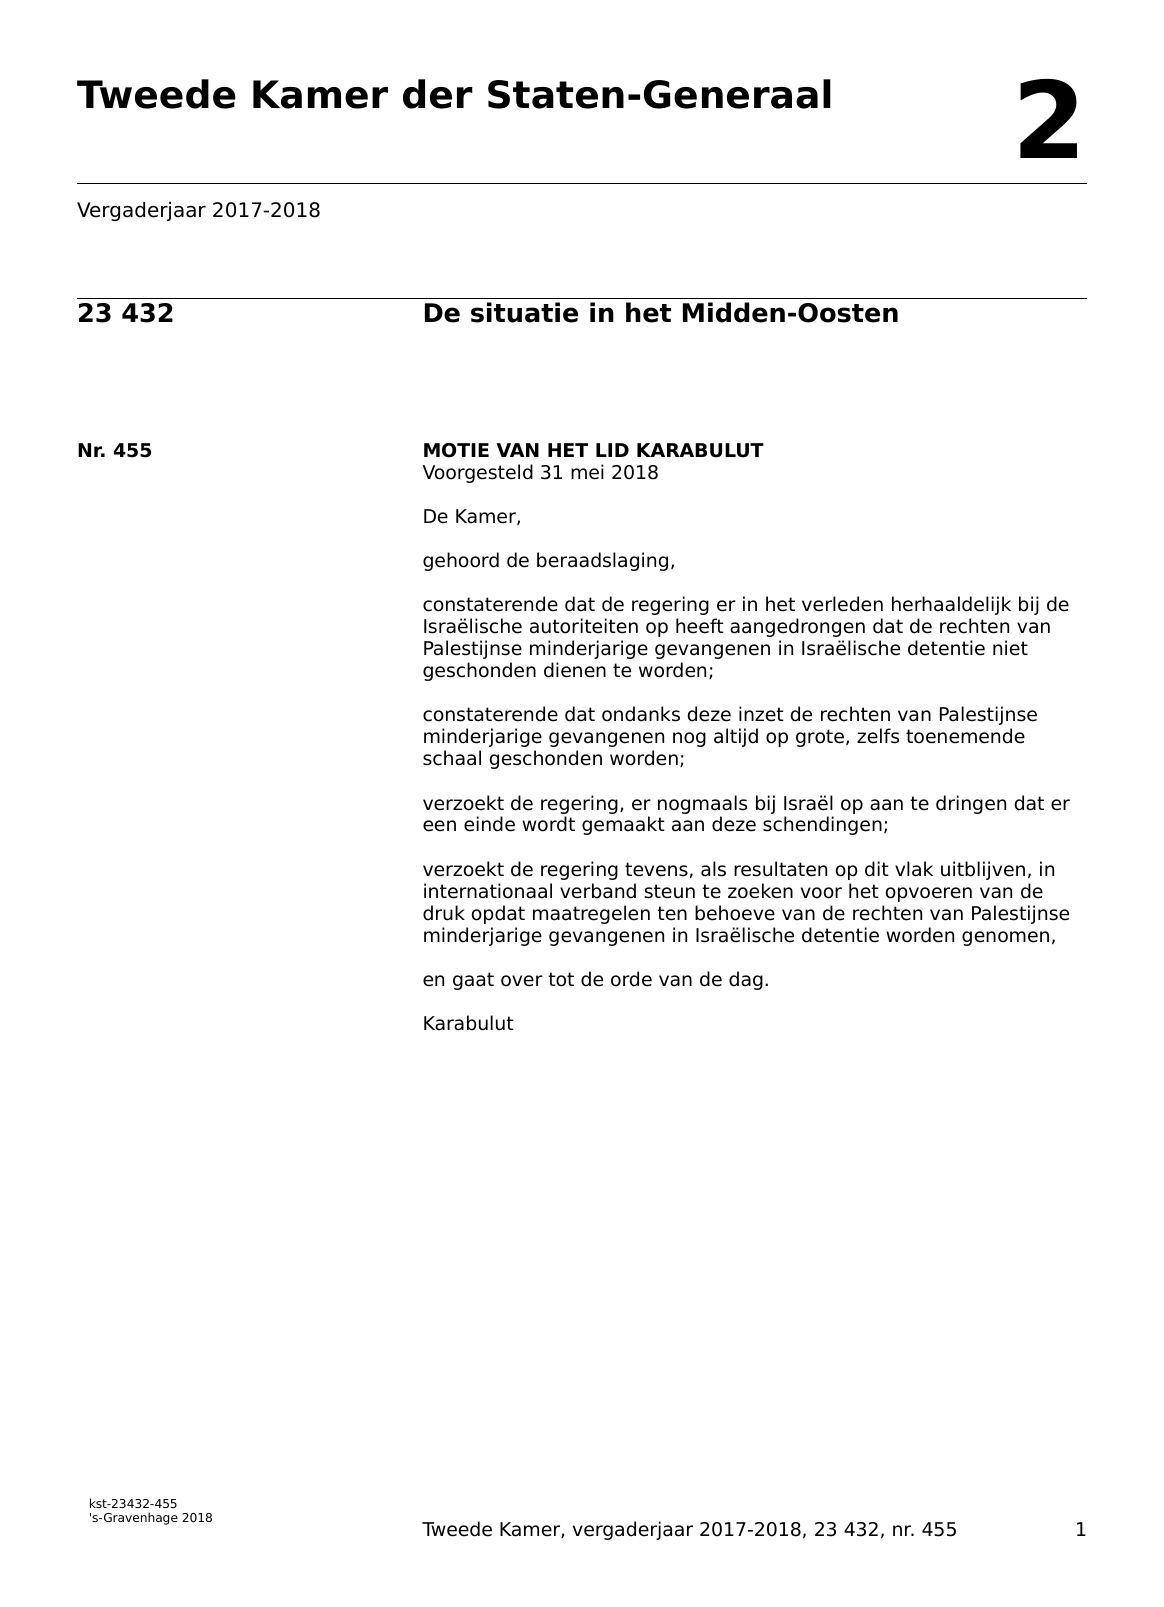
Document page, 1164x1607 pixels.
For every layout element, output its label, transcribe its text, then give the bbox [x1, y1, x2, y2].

subtitle 23 432 De situatie in het Midden-Oosten [77, 299, 1087, 329]
text en gaat over tot de orde van de dag. [422, 969, 1087, 991]
text 's-Gravenhage 2018 [88, 1511, 323, 1525]
subtitle Nr. 455 MOTIE VAN HET LID KARABULUT [77, 440, 1087, 462]
text kst-23432-455 [88, 1497, 323, 1511]
table_cell Vergaderjaar 2017-2018 [77, 184, 1087, 298]
text verzoekt de regering tevens, als resultaten op dit vlak uitblijven, in internationaal verband steun te zoeken voor het opvoeren van de druk opdat maatregelen ten behoeve van de rechten van Palestijnse minderjarige gevangenen in Israëlische detentie worden genomen, [422, 858, 1087, 946]
text De Kamer, [422, 506, 1087, 528]
text constaterende dat de regering er in het verleden herhaaldelijk bij de Israëlische autoriteiten op heeft aangedrongen dat de rechten van Palestijnse minderjarige gevangenen in Israëlische detentie niet geschonden dienen te worden; [422, 594, 1087, 682]
table_header 2 [886, 59, 1087, 183]
text Karabulut [422, 1013, 1087, 1035]
table_header Tweede Kamer der Staten-Generaal [77, 59, 886, 183]
text Voorgesteld 31 mei 2018 [422, 462, 1087, 484]
text gehoord de beraadslaging, [422, 550, 1087, 572]
text constaterende dat ondanks deze inzet de rechten van Palestijnse minderjarige gevangenen nog altijd op grote, zelfs toenemende schaal geschonden worden; [422, 704, 1087, 770]
text verzoekt de regering, er nogmaals bij Israël op aan te dringen dat er een einde wordt gemaakt aan deze schendingen; [422, 792, 1087, 836]
